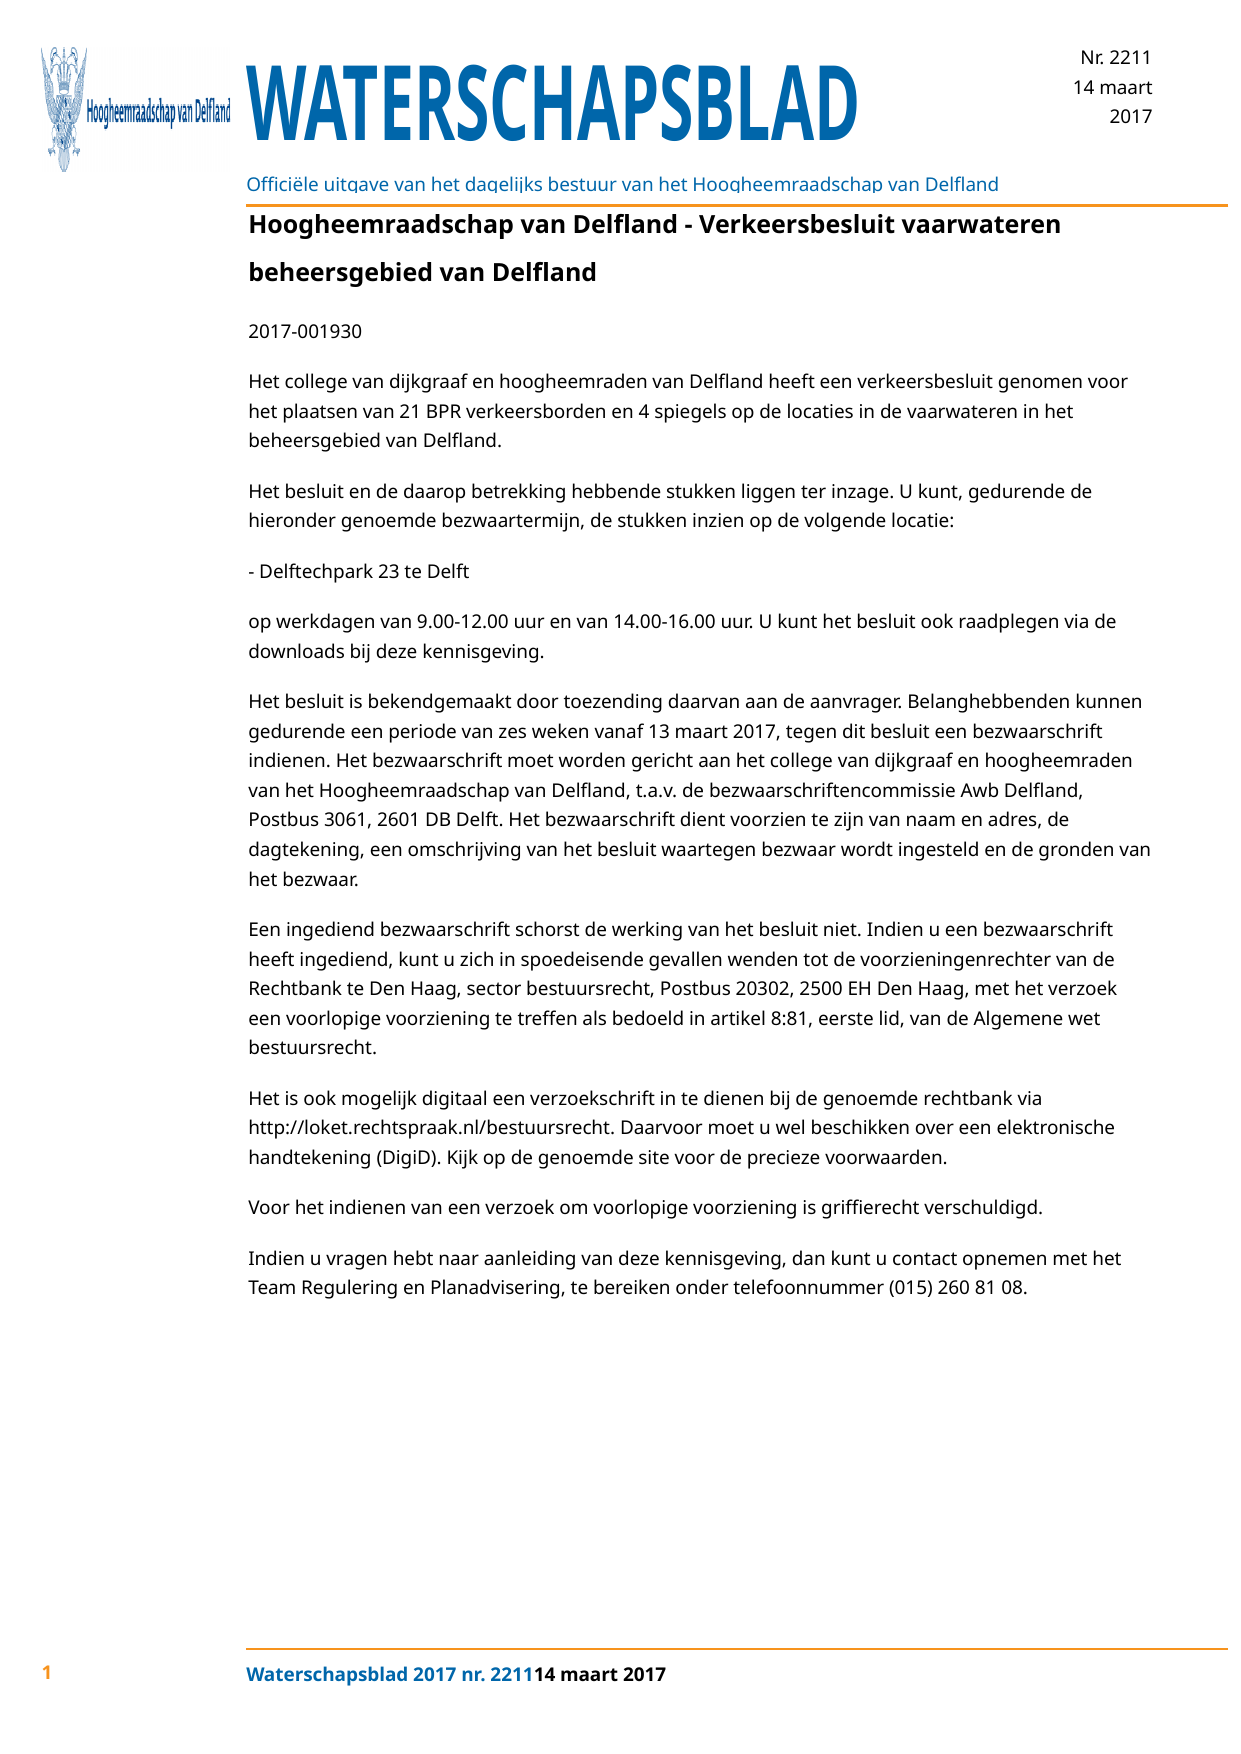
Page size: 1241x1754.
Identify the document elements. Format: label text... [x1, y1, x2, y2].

text Voor het indienen van een verzoek om voorlopige voorziening is griffierecht verschuldigd. [248, 1194, 1152, 1220]
text Het besluit is bekendgemaakt door toezending daarvan aan de aanvrager. Belanghebbenden kunnen gedurende een periode van zes weken vanaf 13 maart 2017, tegen dit besluit een bezwaarschrift indienen. Het bezwaarschrift moet worden gericht aan het college van dijkgraaf en hoogheemraden van het Hoogheemraadschap van Delfland, t.a.v. de bezwaarschriftencommissie Awb Delfland, Postbus 3061, 2601 DB Delft. Het bezwaarschrift dient voorzien te zijn van naam en adres, de dagtekening, een omschrijving van het besluit waartegen bezwaar wordt ingesteld en de gronden van het bezwaar. [248, 688, 1152, 892]
picture [41, 47, 231, 172]
text Het is ook mogelijk digitaal een verzoekschrift in te dienen bij de genoemde rechtbank via http://loket.rechtspraak.nl/bestuursrecht. Daarvoor moet u wel beschikken over een elektronische handtekening (DigiD). Kijk op de genoemde site voor de precieze voorwaarden. [248, 1085, 1152, 1170]
text Het college van dijkgraaf en hoogheemraden van Delfland heeft een verkeersbesluit genomen voor het plaatsen van 21 BPR verkeersborden en 4 spiegels op de locaties in de vaarwateren in het beheersgebied van Delfland. [248, 368, 1152, 453]
text Hoogheemraadschap van Delfland - Verkeersbesluit vaarwateren beheersgebied van Delfland [248, 207, 1152, 288]
text Het besluit en de daarop betrekking hebbende stukken liggen ter inzage. U kunt, gedurende de hieronder genoemde bezwaartermijn, de stukken inzien op de volgende locatie: [248, 478, 1152, 533]
text Een ingediend bezwaarschrift schorst de werking van het besluit niet. Indien u een bezwaarschrift heeft ingediend, kunt u zich in spoedeisende gevallen wenden tot de voorzieningenrechter van de Rechtbank te Den Haag, sector bestuursrecht, Postbus 20302, 2500 EH Den Haag, met het verzoek een voorlopige voorziening te treffen als bedoeld in artikel 8:81, eerste lid, van de Algemene wet bestuursrecht. [248, 916, 1152, 1060]
text Indien u vragen hebt naar aanleiding van deze kennisgeving, dan kunt u contact opnemen met het Team Regulering en Planadvisering, te bereiken onder telefoonnummer (015) 260 81 08. [248, 1245, 1152, 1300]
text 2017-001930 [248, 318, 1152, 344]
text op werkdagen van 9.00-12.00 uur en van 14.00-16.00 uur. U kunt het besluit ook raadplegen via de downloads bij deze kennisgeving. [248, 608, 1152, 664]
text - Delftechpark 23 te Delft [248, 558, 1152, 584]
